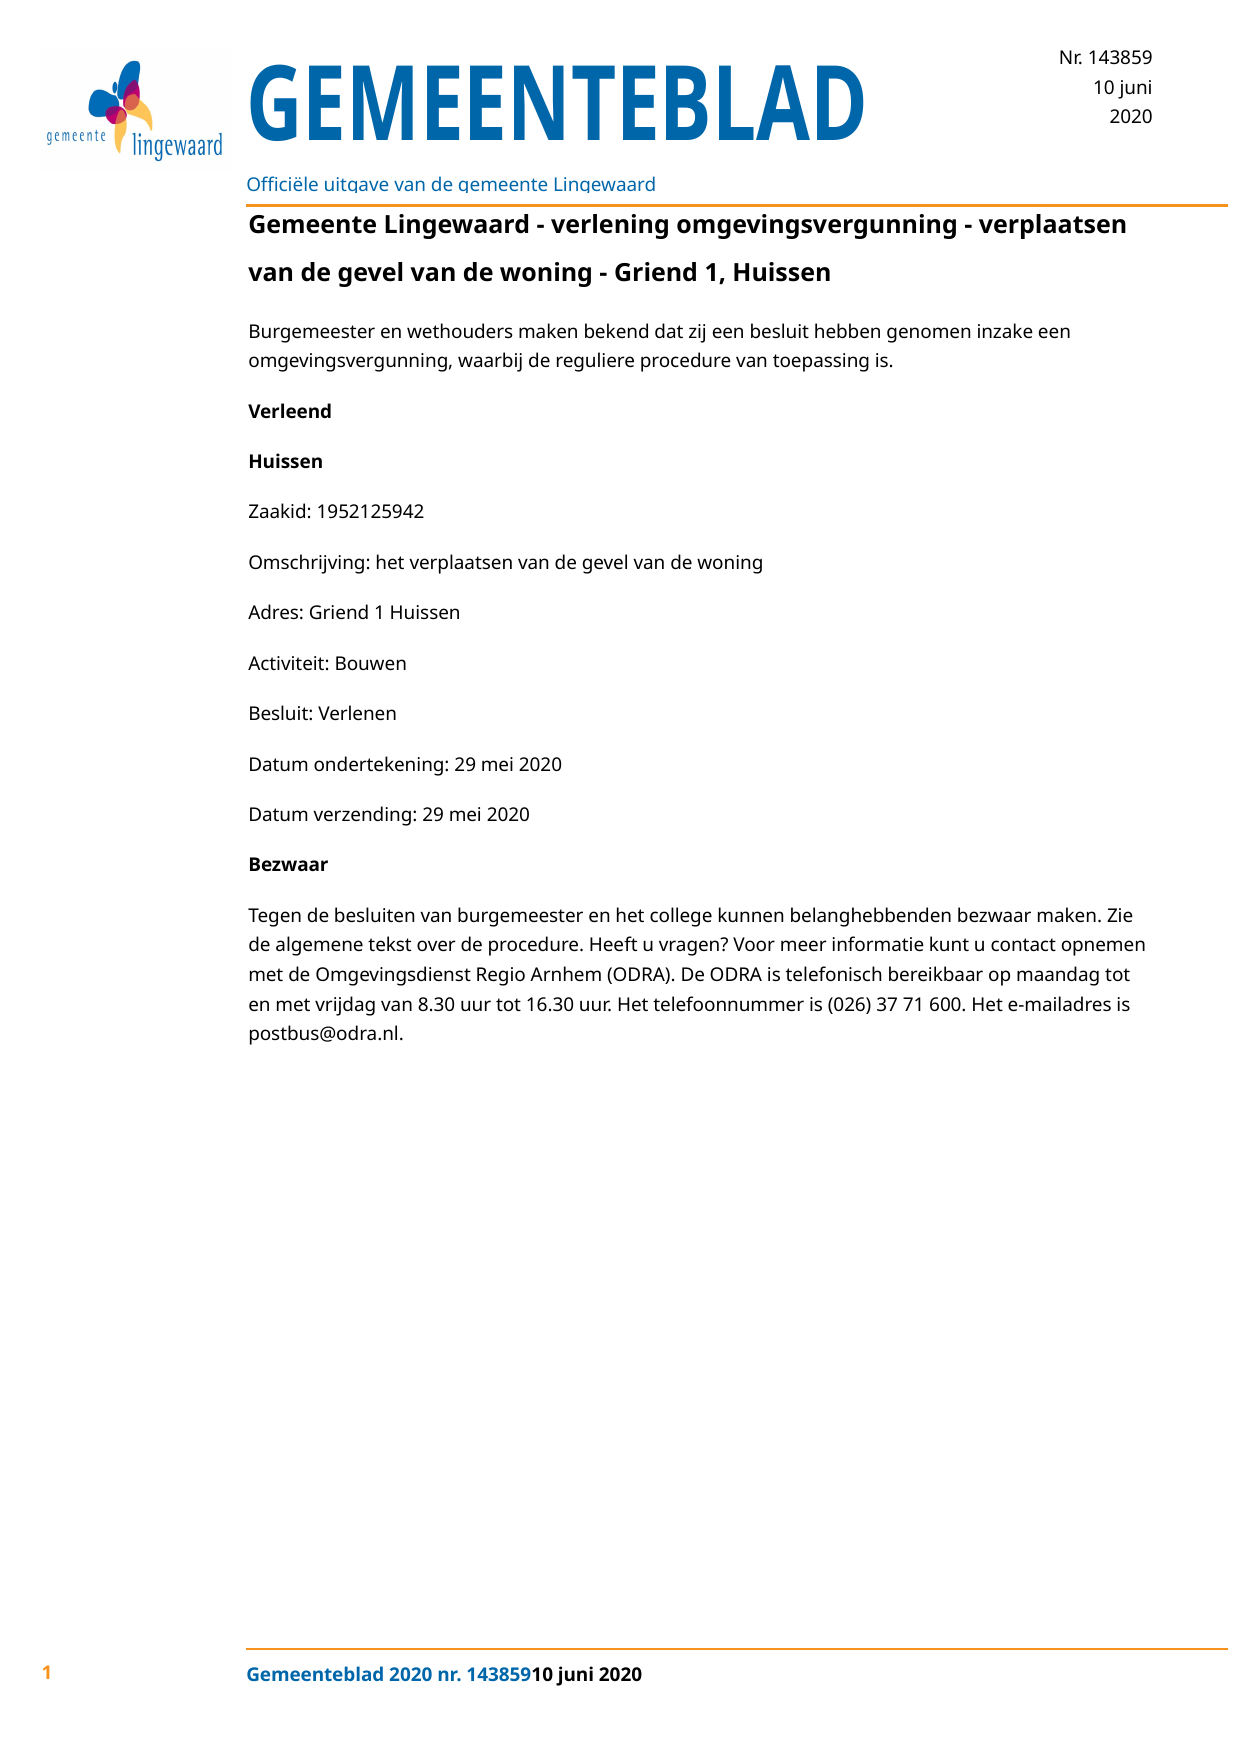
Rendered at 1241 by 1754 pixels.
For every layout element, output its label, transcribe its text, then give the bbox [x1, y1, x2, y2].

text Omschrijving: het verplaatsen van de gevel van de woning [248, 549, 1152, 575]
text Adres: Griend 1 Huissen [248, 599, 1152, 625]
text Activiteit: Bouwen [248, 650, 1152, 676]
text Bezwaar [248, 852, 1152, 877]
text Besluit: Verlenen [248, 700, 1152, 726]
text Zaakid: 1952125942 [248, 499, 1152, 524]
picture [41, 47, 231, 172]
text Datum verzending: 29 mei 2020 [248, 801, 1152, 827]
text Verleend [248, 398, 1152, 424]
text Huissen [248, 448, 1152, 474]
text Burgemeester en wethouders maken bekend dat zij een besluit hebben genomen inzake een omgevingsvergunning, waarbij de reguliere procedure van toepassing is. [248, 318, 1152, 373]
text Datum ondertekening: 29 mei 2020 [248, 751, 1152, 777]
text Tegen de besluiten van burgemeester en het college kunnen belanghebbenden bezwaar maken. Zie de algemene tekst over de procedure. Heeft u vragen? Voor meer informatie kunt u contact opnemen met de Omgevingsdienst Regio Arnhem (ODRA). De ODRA is telefonisch bereikbaar op maandag tot en met vrijdag van 8.30 uur tot 16.30 uur. Het telefoonnummer is (026) 37 71 600. Het e-mailadres is postbus@odra.nl. [248, 902, 1152, 1046]
text Gemeente Lingewaard - verlening omgevingsvergunning - verplaatsen van de gevel van de woning - Griend 1, Huissen [248, 207, 1152, 288]
